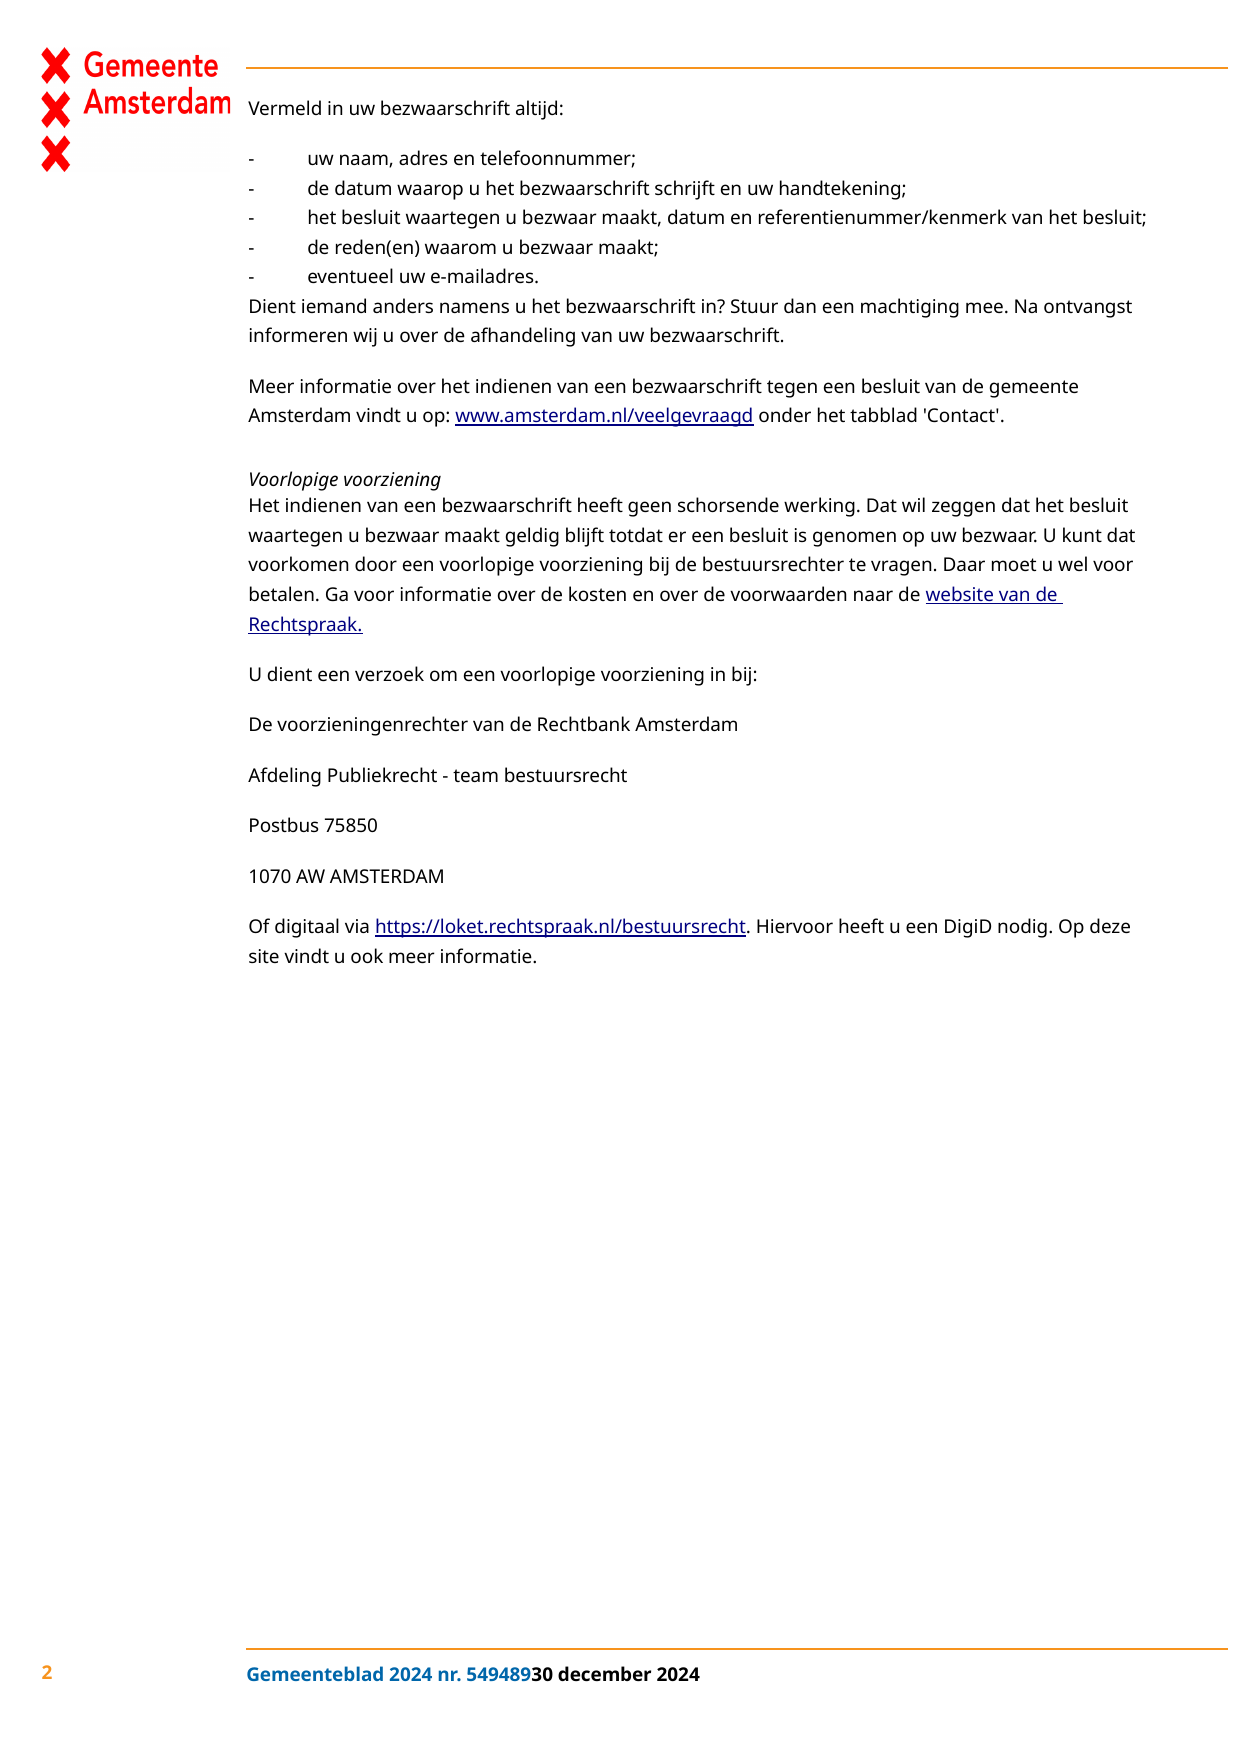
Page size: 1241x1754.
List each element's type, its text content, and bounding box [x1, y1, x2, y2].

text Voorlopige voorziening [248, 467, 1152, 492]
text Dient iemand anders namens u het bezwaarschrift in? Stuur dan een machtiging mee. Na ontvangst informeren wij u over de afhandeling van uw bezwaarschrift. [248, 293, 1152, 348]
text 1070 AW AMSTERDAM [248, 863, 1152, 888]
text Het indienen van een bezwaarschrift heeft geen schorsende werking. Dat wil zeggen dat het besluit waartegen u bezwaar maakt geldig blijft totdat er een besluit is genomen op uw bezwaar. U kunt dat voorkomen door een voorlopige voorziening bij de bestuursrechter te vragen. Daar moet u wel voor betalen. Ga voor informatie over de kosten en over de voorwaarden naar de website van de Rechtspraak. [248, 492, 1152, 636]
list uw naam, adres en telefoonnummer; [248, 145, 1152, 171]
text U dient een verzoek om een voorlopige voorziening in bij: [248, 661, 1152, 687]
picture [41, 47, 231, 172]
text Afdeling Publiekrecht - team bestuursrecht [248, 762, 1152, 788]
text De voorzieningenrechter van de Rechtbank Amsterdam [248, 712, 1152, 737]
list de datum waarop u het bezwaarschrift schrijft en uw handtekening; [248, 175, 1152, 201]
text Meer informatie over het indienen van een bezwaarschrift tegen een besluit van de gemeente Amsterdam vindt u op: www.amsterdam.nl/veelgevraagd onder het tabblad 'Contact'. [248, 373, 1152, 428]
text Of digitaal via https://loket.rechtspraak.nl/bestuursrecht. Hiervoor heeft u een DigiD nodig. Op deze site vindt u ook meer informatie. [248, 913, 1152, 968]
text Postbus 75850 [248, 812, 1152, 838]
list de reden(en) waarom u bezwaar maakt; [248, 234, 1152, 260]
text Vermeld in uw bezwaarschrift altijd: [248, 95, 1152, 121]
list het besluit waartegen u bezwaar maakt, datum en referentienummer/kenmerk van het besluit; [248, 204, 1152, 230]
list eventueel uw e-mailadres. [248, 263, 1152, 289]
